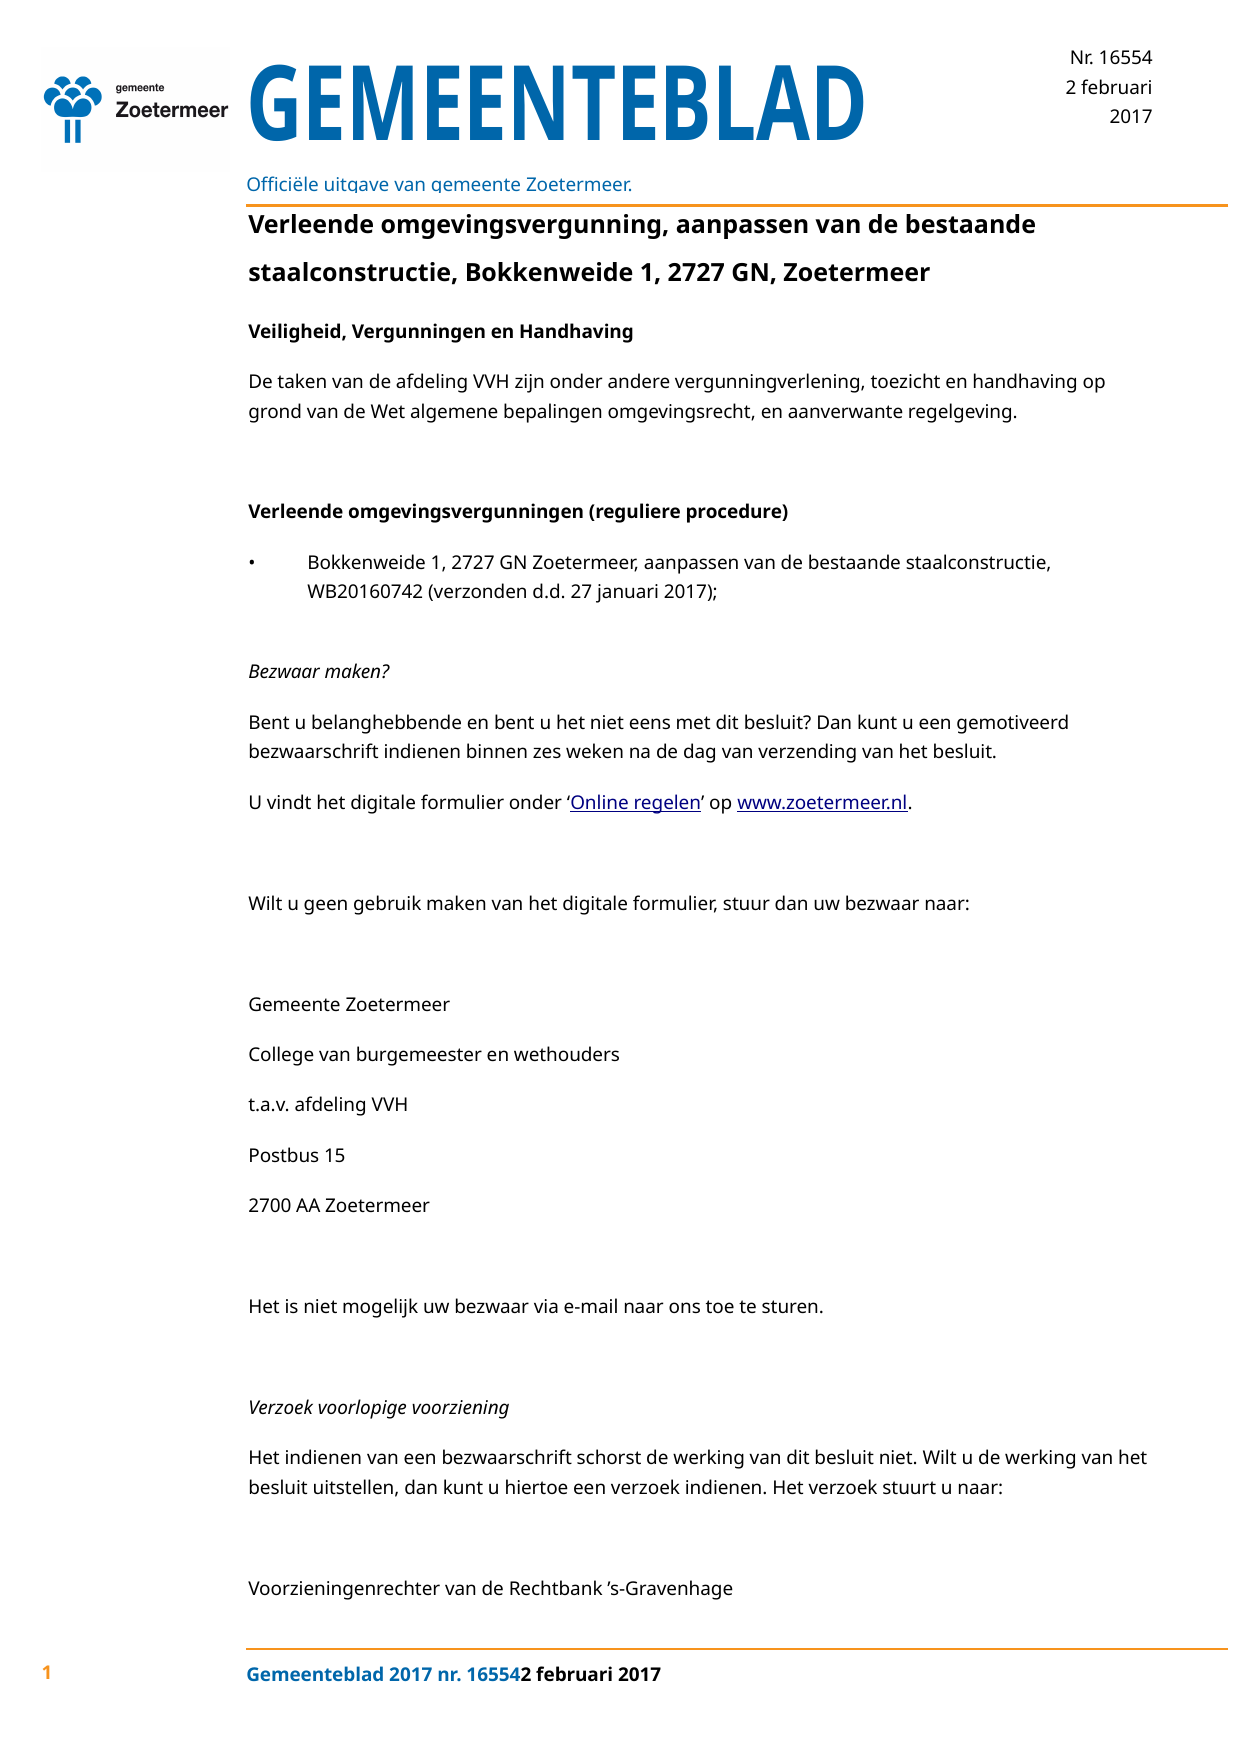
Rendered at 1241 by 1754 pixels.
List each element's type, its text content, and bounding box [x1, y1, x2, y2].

list Bokkenweide 1, 2727 GN Zoetermeer, aanpassen van de bestaande staalconstructie, WB20160742 (verzonden d.d. 27 januari 2017); [248, 549, 1152, 604]
text 2700 AA Zoetermeer [248, 1192, 1152, 1218]
text U vindt het digitale formulier onder ‘Online regelen’ op www.zoetermeer.nl. [248, 789, 1152, 815]
text Voorzieningenrechter van de Rechtbank ’s-Gravenhage [248, 1575, 1152, 1601]
text Bezwaar maken? [248, 659, 1152, 684]
text Verleende omgevingsvergunningen (reguliere procedure) [248, 499, 1152, 524]
text Postbus 15 [248, 1142, 1152, 1168]
text Het is niet mogelijk uw bezwaar via e-mail naar ons toe te sturen. [248, 1293, 1152, 1319]
text De taken van de afdeling VVH zijn onder andere vergunningverlening, toezicht en handhaving op grond van de Wet algemene bepalingen omgevingsrecht, en aanverwante regelgeving. [248, 368, 1152, 424]
text Verzoek voorlopige voorziening [248, 1394, 1152, 1420]
text Wilt u geen gebruik maken van het digitale formulier, stuur dan uw bezwaar naar: [248, 890, 1152, 916]
text College van burgemeester en wethouders [248, 1041, 1152, 1067]
text Veiligheid, Vergunningen en Handhaving [248, 318, 1152, 344]
text Verleende omgevingsvergunning, aanpassen van de bestaande staalconstructie, Bokkenweide 1, 2727 GN, Zoetermeer [248, 207, 1152, 288]
picture [41, 47, 231, 172]
text Gemeente Zoetermeer [248, 991, 1152, 1017]
text Bent u belanghebbende en bent u het niet eens met dit besluit? Dan kunt u een gemotiveerd bezwaarschrift indienen binnen zes weken na de dag van verzending van het besluit. [248, 709, 1152, 764]
text Het indienen van een bezwaarschrift schorst de werking van dit besluit niet. Wilt u de werking van het besluit uitstellen, dan kunt u hiertoe een verzoek indienen. Het verzoek stuurt u naar: [248, 1444, 1152, 1500]
text t.a.v. afdeling VVH [248, 1092, 1152, 1117]
